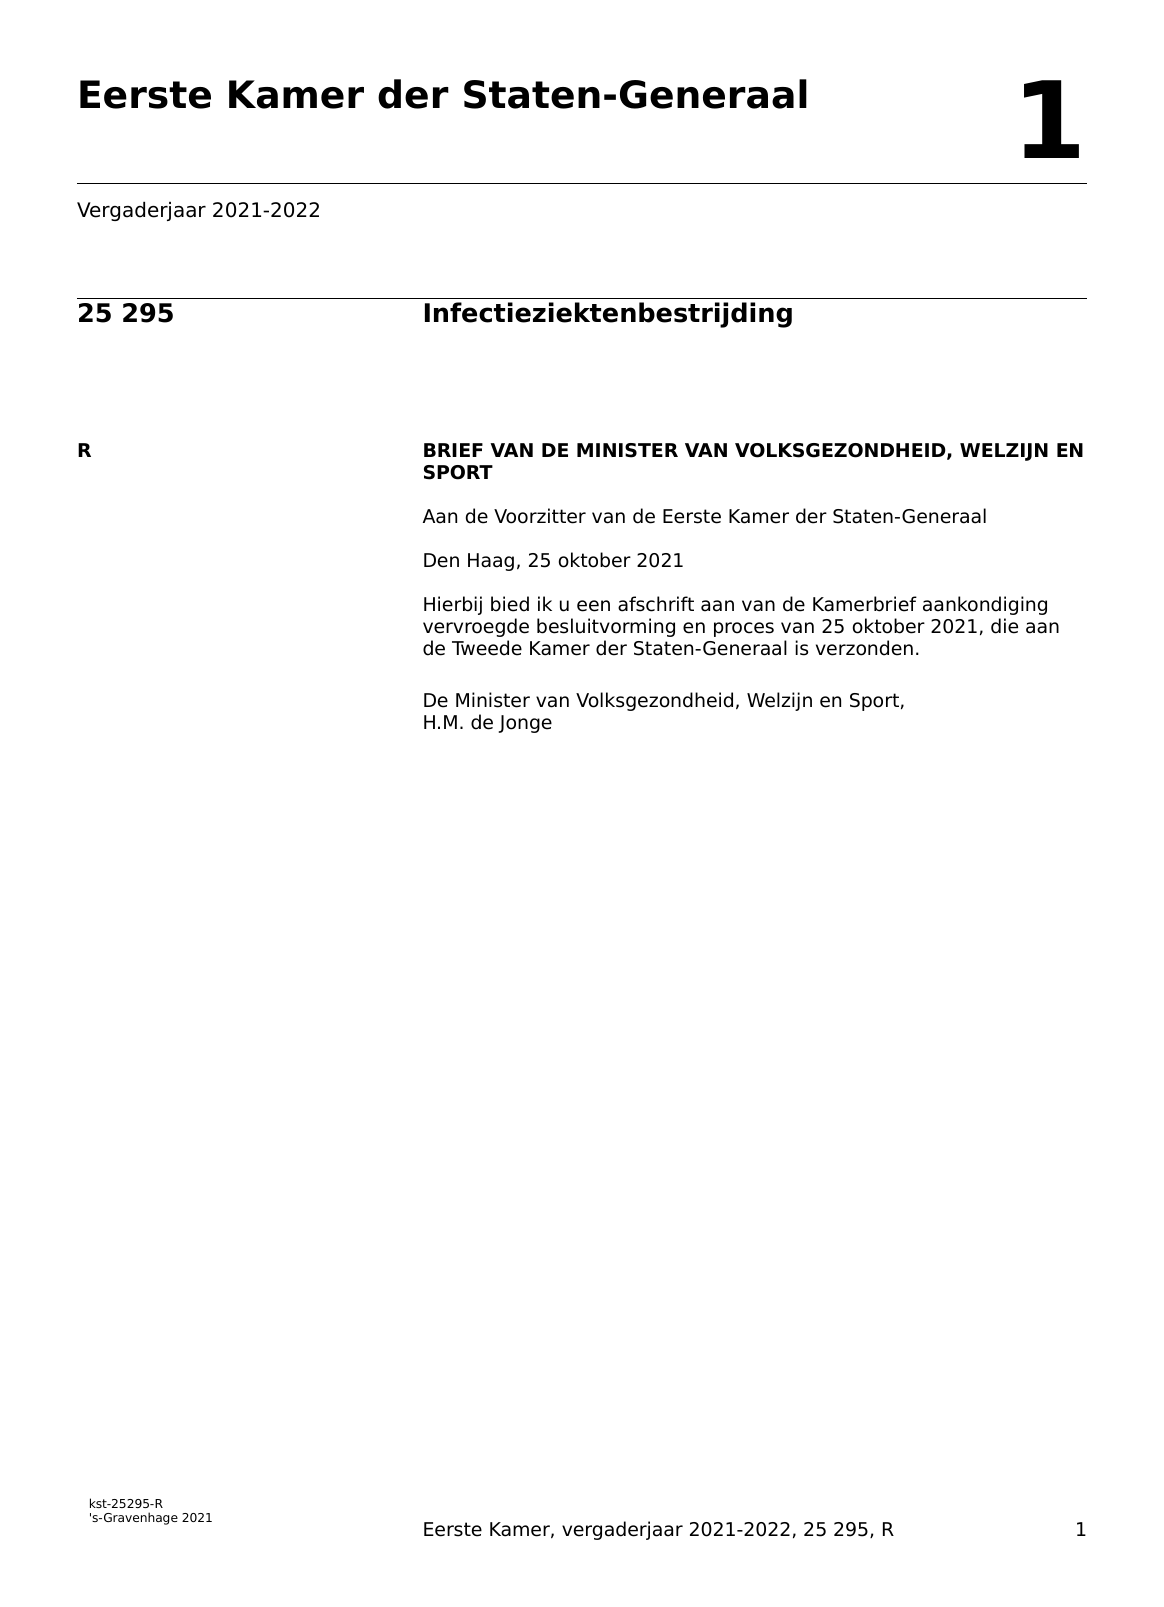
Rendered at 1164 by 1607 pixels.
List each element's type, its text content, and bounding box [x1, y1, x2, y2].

text Hierbij bied ik u een afschrift aan van de Kamerbrief aankondiging vervroegde besluitvorming en proces van 25 oktober 2021, die aan de Tweede Kamer der Staten-Generaal is verzonden. [422, 594, 1087, 660]
text De Minister van Volksgezondheid, Welzijn en Sport, H.M. de Jonge [422, 690, 1087, 734]
text Den Haag, 25 oktober 2021 [422, 550, 1087, 572]
table_header Eerste Kamer der Staten-Generaal [77, 59, 886, 183]
table_cell Vergaderjaar 2021-2022 [77, 184, 1087, 298]
subtitle 25 295 Infectieziektenbestrijding [77, 299, 1087, 329]
subtitle R BRIEF VAN DE MINISTER VAN VOLKSGEZONDHEID, WELZIJN EN SPORT [77, 440, 1087, 484]
table_header 1 [886, 59, 1087, 183]
text Aan de Voorzitter van de Eerste Kamer der Staten-Generaal [422, 506, 1087, 528]
text 's-Gravenhage 2021 [88, 1511, 323, 1525]
text kst-25295-R [88, 1497, 323, 1511]
